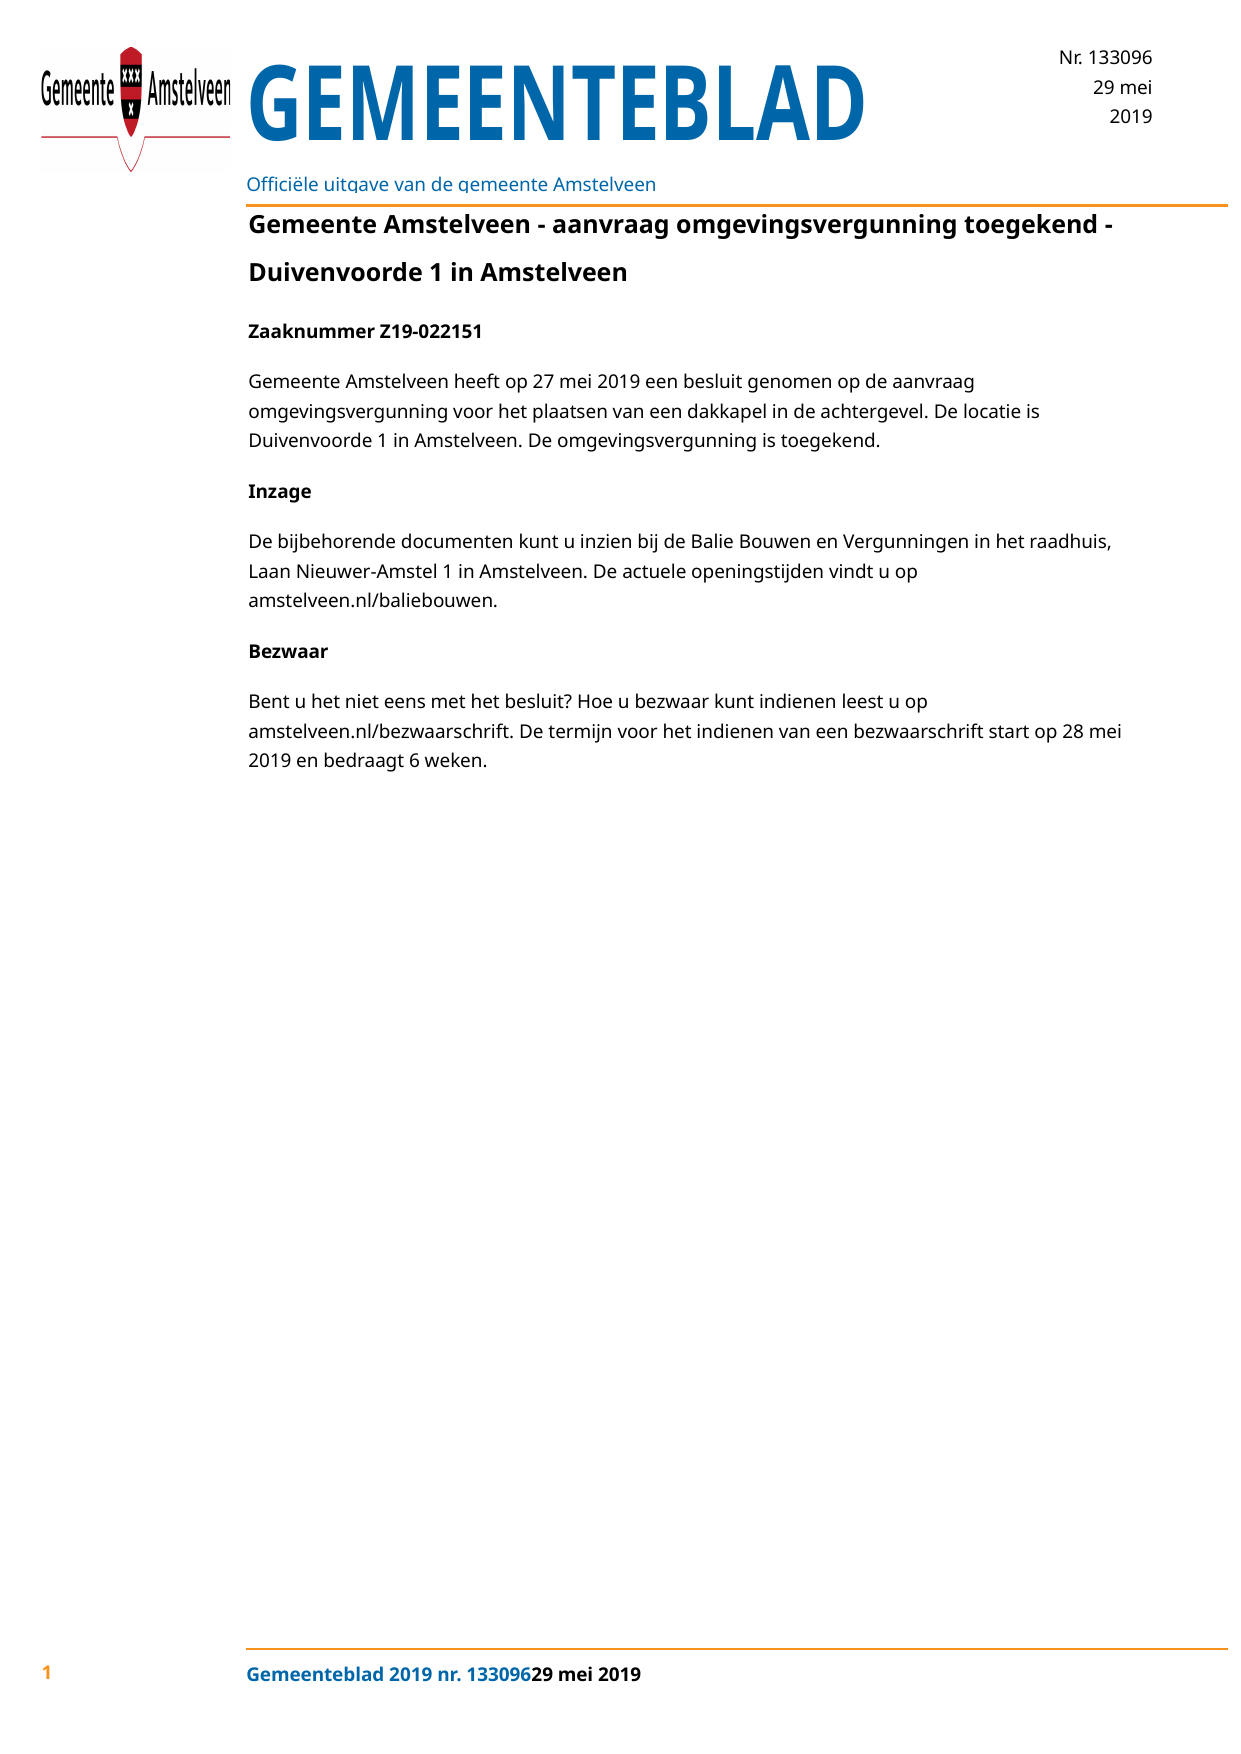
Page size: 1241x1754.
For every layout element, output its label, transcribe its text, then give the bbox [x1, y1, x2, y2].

text Inzage [248, 478, 1152, 504]
text De bijbehorende documenten kunt u inzien bij de Balie Bouwen en Vergunningen in het raadhuis, Laan Nieuwer-Amstel 1 in Amstelveen. De actuele openingstijden vindt u op amstelveen.nl/baliebouwen. [248, 528, 1152, 613]
text Gemeente Amstelveen - aanvraag omgevingsvergunning toegekend - Duivenvoorde 1 in Amstelveen [248, 207, 1152, 288]
picture [41, 47, 231, 172]
text Zaaknummer Z19-022151 [248, 318, 1152, 344]
text Gemeente Amstelveen heeft op 27 mei 2019 een besluit genomen op de aanvraag omgevingsvergunning voor het plaatsen van een dakkapel in de achtergevel. De locatie is Duivenvoorde 1 in Amstelveen. De omgevingsvergunning is toegekend. [248, 368, 1152, 453]
text Bent u het niet eens met het besluit? Hoe u bezwaar kunt indienen leest u op amstelveen.nl/bezwaarschrift. De termijn voor het indienen van een bezwaarschrift start op 28 mei 2019 en bedraagt 6 weken. [248, 688, 1152, 773]
text Bezwaar [248, 638, 1152, 664]
